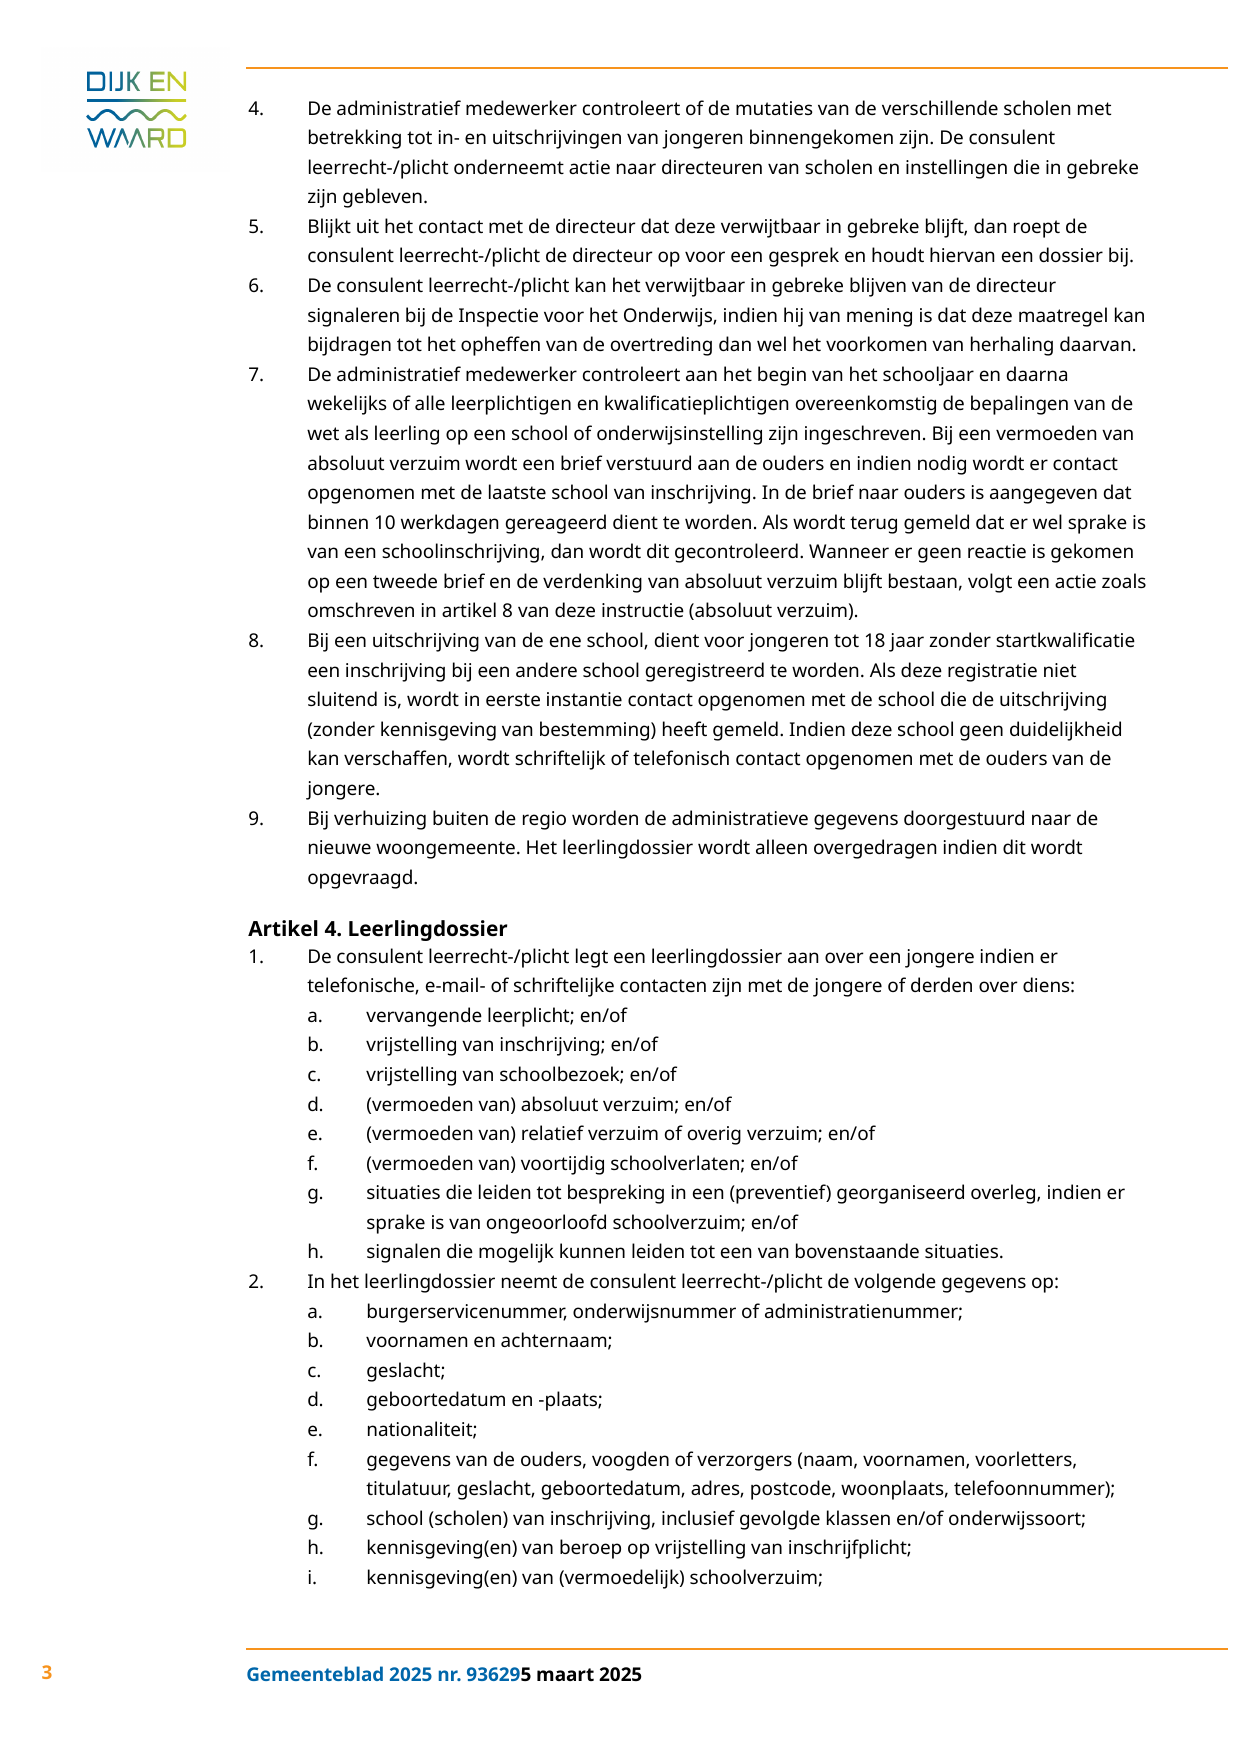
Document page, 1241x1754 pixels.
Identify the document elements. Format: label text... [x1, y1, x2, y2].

list voornamen en achternaam; [307, 1327, 1152, 1353]
list vervangende leerplicht; en/of [307, 1002, 1152, 1028]
list Bij verhuizing buiten de regio worden de administratieve gegevens doorgestuurd naar de nieuwe woongemeente. Het leerlingdossier wordt alleen overgedragen indien dit wordt opgevraagd. [248, 805, 1152, 890]
list De consulent leerrecht-/plicht legt een leerlingdossier aan over een jongere indien er telefonische, e-mail- of schriftelijke contacten zijn met de jongere of derden over diens: [248, 943, 1152, 998]
picture [41, 47, 231, 172]
text Artikel 4. Leerlingdossier [248, 914, 1152, 943]
list gegevens van de ouders, voogden of verzorgers (naam, voornamen, voorletters, titulatuur, geslacht, geboortedatum, adres, postcode, woonplaats, telefoonnummer); [307, 1446, 1152, 1501]
list De administratief medewerker controleert aan het begin van het schooljaar en daarna wekelijks of alle leerplichtigen en kwalificatieplichtigen overeenkomstig de bepalingen van de wet als leerling op een school of onderwijsinstelling zijn ingeschreven. Bij een vermoeden van absoluut verzuim wordt een brief verstuurd aan de ouders en indien nodig wordt er contact opgenomen met de laatste school van inschrijving. In de brief naar ouders is aangegeven dat binnen 10 werkdagen gereageerd dient te worden. Als wordt terug gemeld dat er wel sprake is van een schoolinschrijving, dan wordt dit gecontroleerd. Wanneer er geen reactie is gekomen op een tweede brief en de verdenking van absoluut verzuim blijft bestaan, volgt een actie zoals omschreven in artikel 8 van deze instructie (absoluut verzuim). [248, 361, 1152, 623]
list (vermoeden van) relatief verzuim of overig verzuim; en/of [307, 1120, 1152, 1146]
list Bij een uitschrijving van de ene school, dient voor jongeren tot 18 jaar zonder startkwalificatie een inschrijving bij een andere school geregistreerd te worden. Als deze registratie niet sluitend is, wordt in eerste instantie contact opgenomen met de school die de uitschrijving (zonder kennisgeving van bestemming) heeft gemeld. Indien deze school geen duidelijkheid kan verschaffen, wordt schriftelijk of telefonisch contact opgenomen met de ouders van de jongere. [248, 627, 1152, 801]
list school (scholen) van inschrijving, inclusief gevolgde klassen en/of onderwijssoort; [307, 1505, 1152, 1531]
list situaties die leiden tot bespreking in een (preventief) georganiseerd overleg, indien er sprake is van ongeoorloofd schoolverzuim; en/of [307, 1179, 1152, 1235]
list vrijstelling van schoolbezoek; en/of [307, 1061, 1152, 1087]
list De administratief medewerker controleert of de mutaties van de verschillende scholen met betrekking tot in- en uitschrijvingen van jongeren binnengekomen zijn. De consulent leerrecht-/plicht onderneemt actie naar directeuren van scholen en instellingen die in gebreke zijn gebleven. [248, 95, 1152, 209]
list geboortedatum en -plaats; [307, 1387, 1152, 1412]
list In het leerlingdossier neemt de consulent leerrecht-/plicht de volgende gegevens op: [248, 1268, 1152, 1294]
list kennisgeving(en) van (vermoedelijk) schoolverzuim; [307, 1564, 1152, 1590]
list De consulent leerrecht-/plicht kan het verwijtbaar in gebreke blijven van de directeur signaleren bij de Inspectie voor het Onderwijs, indien hij van mening is dat deze maatregel kan bijdragen tot het opheffen van de overtreding dan wel het voorkomen van herhaling daarvan. [248, 272, 1152, 357]
list kennisgeving(en) van beroep op vrijstelling van inschrijfplicht; [307, 1534, 1152, 1560]
list Blijkt uit het contact met de directeur dat deze verwijtbaar in gebreke blijft, dan roept de consulent leerrecht-/plicht de directeur op voor een gesprek en houdt hiervan een dossier bij. [248, 213, 1152, 268]
list geslacht; [307, 1357, 1152, 1383]
list (vermoeden van) absoluut verzuim; en/of [307, 1091, 1152, 1116]
list burgerservicenummer, onderwijsnummer of administratienummer; [307, 1298, 1152, 1323]
list vrijstelling van inschrijving; en/of [307, 1032, 1152, 1057]
list signalen die mogelijk kunnen leiden tot een van bovenstaande situaties. [307, 1239, 1152, 1264]
list (vermoeden van) voortijdig schoolverlaten; en/of [307, 1150, 1152, 1176]
list nationaliteit; [307, 1416, 1152, 1442]
